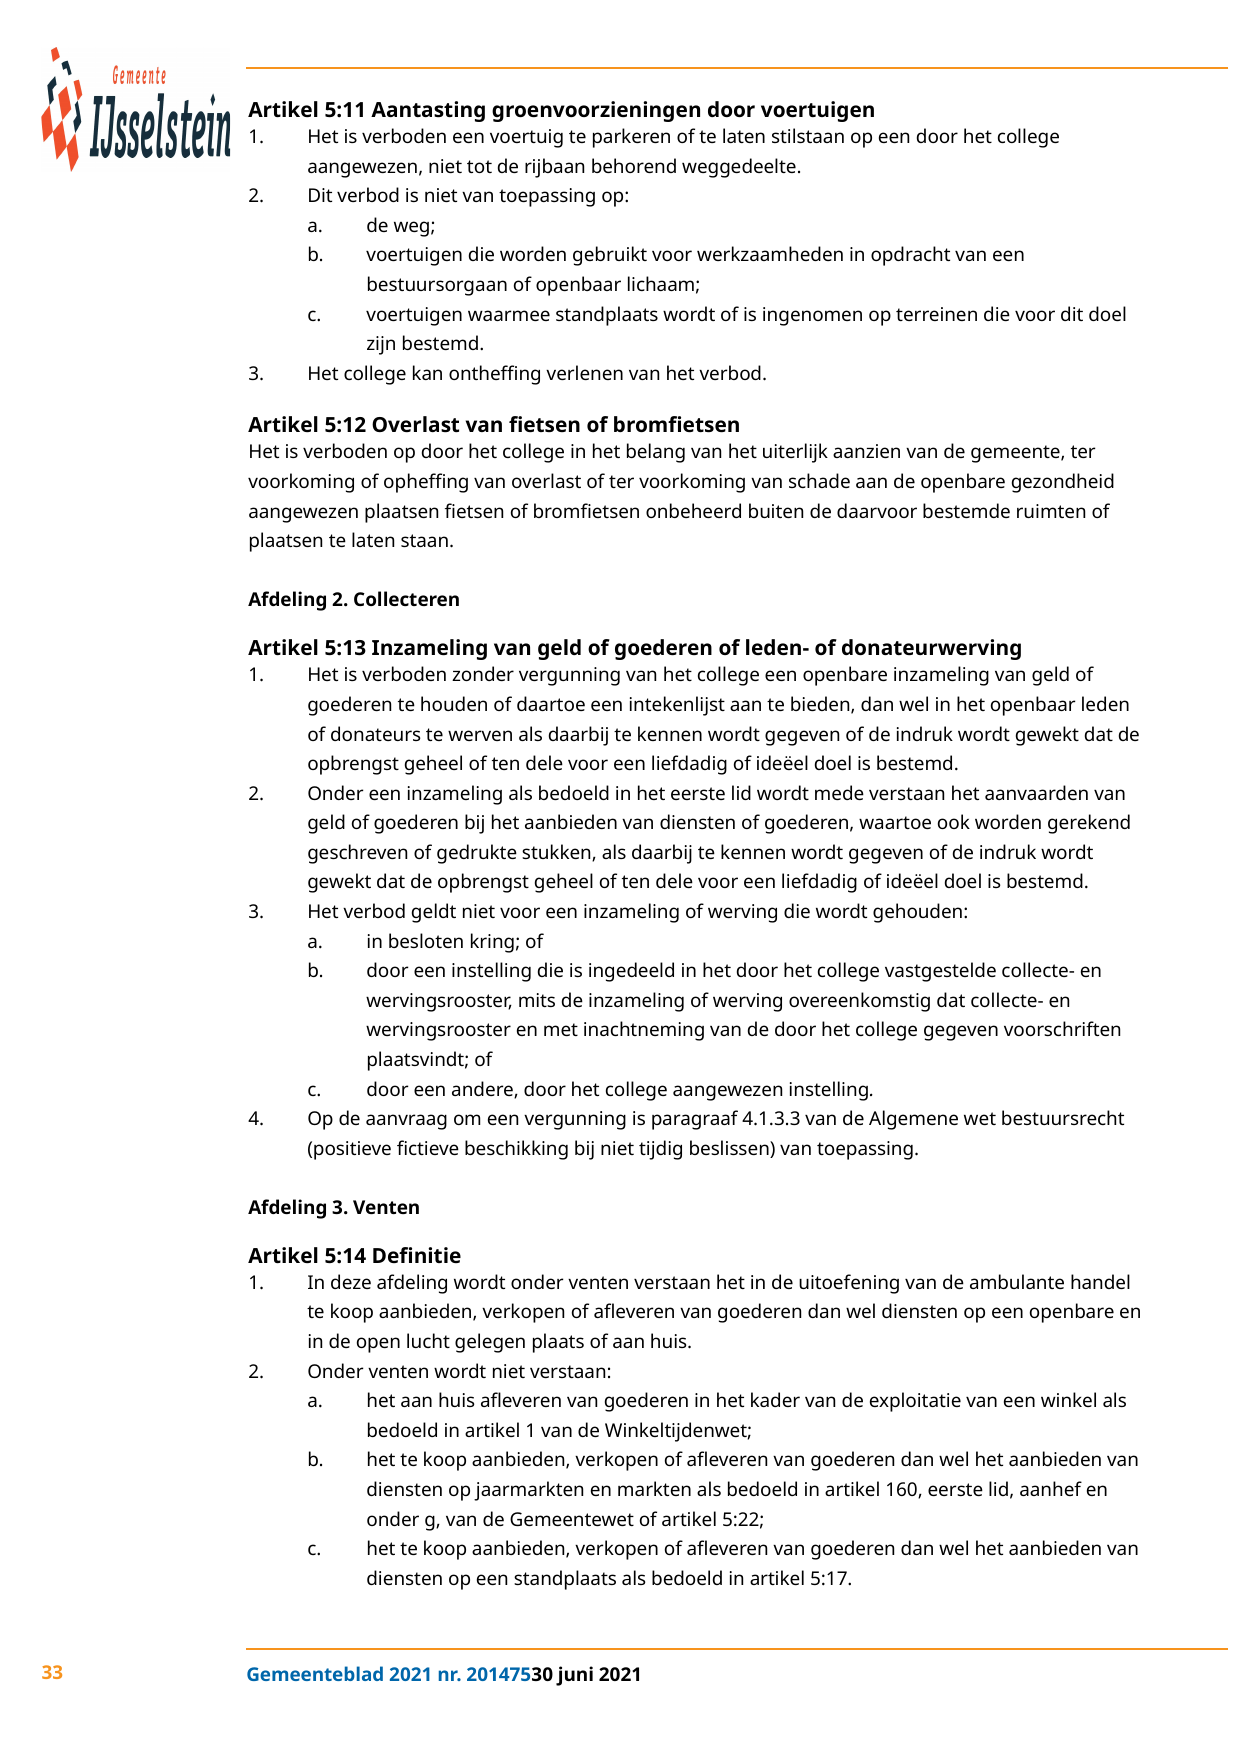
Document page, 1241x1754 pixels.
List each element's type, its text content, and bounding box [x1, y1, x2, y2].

picture [41, 47, 231, 172]
text Artikel 5:11 Aantasting groenvoorzieningen door voertuigen [248, 95, 1152, 123]
list het aan huis afleveren van goederen in het kader van de exploitatie van een winkel als bedoeld in artikel 1 van de Winkeltijdenwet; [307, 1387, 1152, 1443]
text Het is verboden op door het college in het belang van het uiterlijk aanzien van de gemeente, ter voorkoming of opheffing van overlast of ter voorkoming van schade aan de openbare gezondheid aangewezen plaatsen fietsen of bromfietsen onbeheerd buiten de daarvoor bestemde ruimten of plaatsen te laten staan. [248, 439, 1152, 553]
list Het is verboden een voertuig te parkeren of te laten stilstaan op een door het college aangewezen, niet tot de rijbaan behorend weggedeelte. [248, 123, 1152, 178]
list Onder venten wordt niet verstaan: [248, 1358, 1152, 1384]
text Afdeling 2. Collecteren [248, 587, 1152, 612]
list door een instelling die is ingedeeld in het door het college vastgestelde collecte- en wervingsrooster, mits de inzameling of werving overeenkomstig dat collecte- en wervingsrooster en met inachtneming van de door het college gegeven voorschriften plaatsvindt; of [307, 957, 1152, 1072]
list voertuigen die worden gebruikt voor werkzaamheden in opdracht van een bestuursorgaan of openbaar lichaam; [307, 242, 1152, 297]
list de weg; [307, 212, 1152, 238]
text Artikel 5:14 Definitie [248, 1241, 1152, 1269]
text Artikel 5:12 Overlast van fietsen of bromfietsen [248, 410, 1152, 439]
text Afdeling 3. Venten [248, 1194, 1152, 1220]
list Het is verboden zonder vergunning van het college een openbare inzameling van geld of goederen te houden of daartoe een intekenlijst aan te bieden, dan wel in het openbaar leden of donateurs te werven als daarbij te kennen wordt gegeven of de indruk wordt gewekt dat de opbrengst geheel of ten dele voor een liefdadig of ideëel doel is bestemd. [248, 662, 1152, 776]
list het te koop aanbieden, verkopen of afleveren van goederen dan wel het aanbieden van diensten op jaarmarkten en markten als bedoeld in artikel 160, eerste lid, aanhef en onder g, van de Gemeentewet of artikel 5:22; [307, 1447, 1152, 1532]
list het te koop aanbieden, verkopen of afleveren van goederen dan wel het aanbieden van diensten op een standplaats als bedoeld in artikel 5:17. [307, 1535, 1152, 1591]
list door een andere, door het college aangewezen instelling. [307, 1076, 1152, 1102]
list in besloten kring; of [307, 928, 1152, 954]
list Het college kan ontheffing verlenen van het verbod. [248, 360, 1152, 386]
list In deze afdeling wordt onder venten verstaan het in de uitoefening van de ambulante handel te koop aanbieden, verkopen of afleveren van goederen dan wel diensten op een openbare en in de open lucht gelegen plaats of aan huis. [248, 1269, 1152, 1354]
list Op de aanvraag om een vergunning is paragraaf 4.1.3.3 van de Algemene wet bestuursrecht (positieve fictieve beschikking bij niet tijdig beslissen) van toepassing. [248, 1105, 1152, 1161]
list Dit verbod is niet van toepassing op: [248, 182, 1152, 208]
list Het verbod geldt niet voor een inzameling of werving die wordt gehouden: [248, 898, 1152, 924]
list Onder een inzameling als bedoeld in het eerste lid wordt mede verstaan het aanvaarden van geld of goederen bij het aanbieden van diensten of goederen, waartoe ook worden gerekend geschreven of gedrukte stukken, als daarbij te kennen wordt gegeven of de indruk wordt gewekt dat de opbrengst geheel of ten dele voor een liefdadig of ideëel doel is bestemd. [248, 780, 1152, 894]
list voertuigen waarmee standplaats wordt of is ingenomen op terreinen die voor dit doel zijn bestemd. [307, 301, 1152, 356]
text Artikel 5:13 Inzameling van geld of goederen of leden- of donateurwerving [248, 633, 1152, 662]
